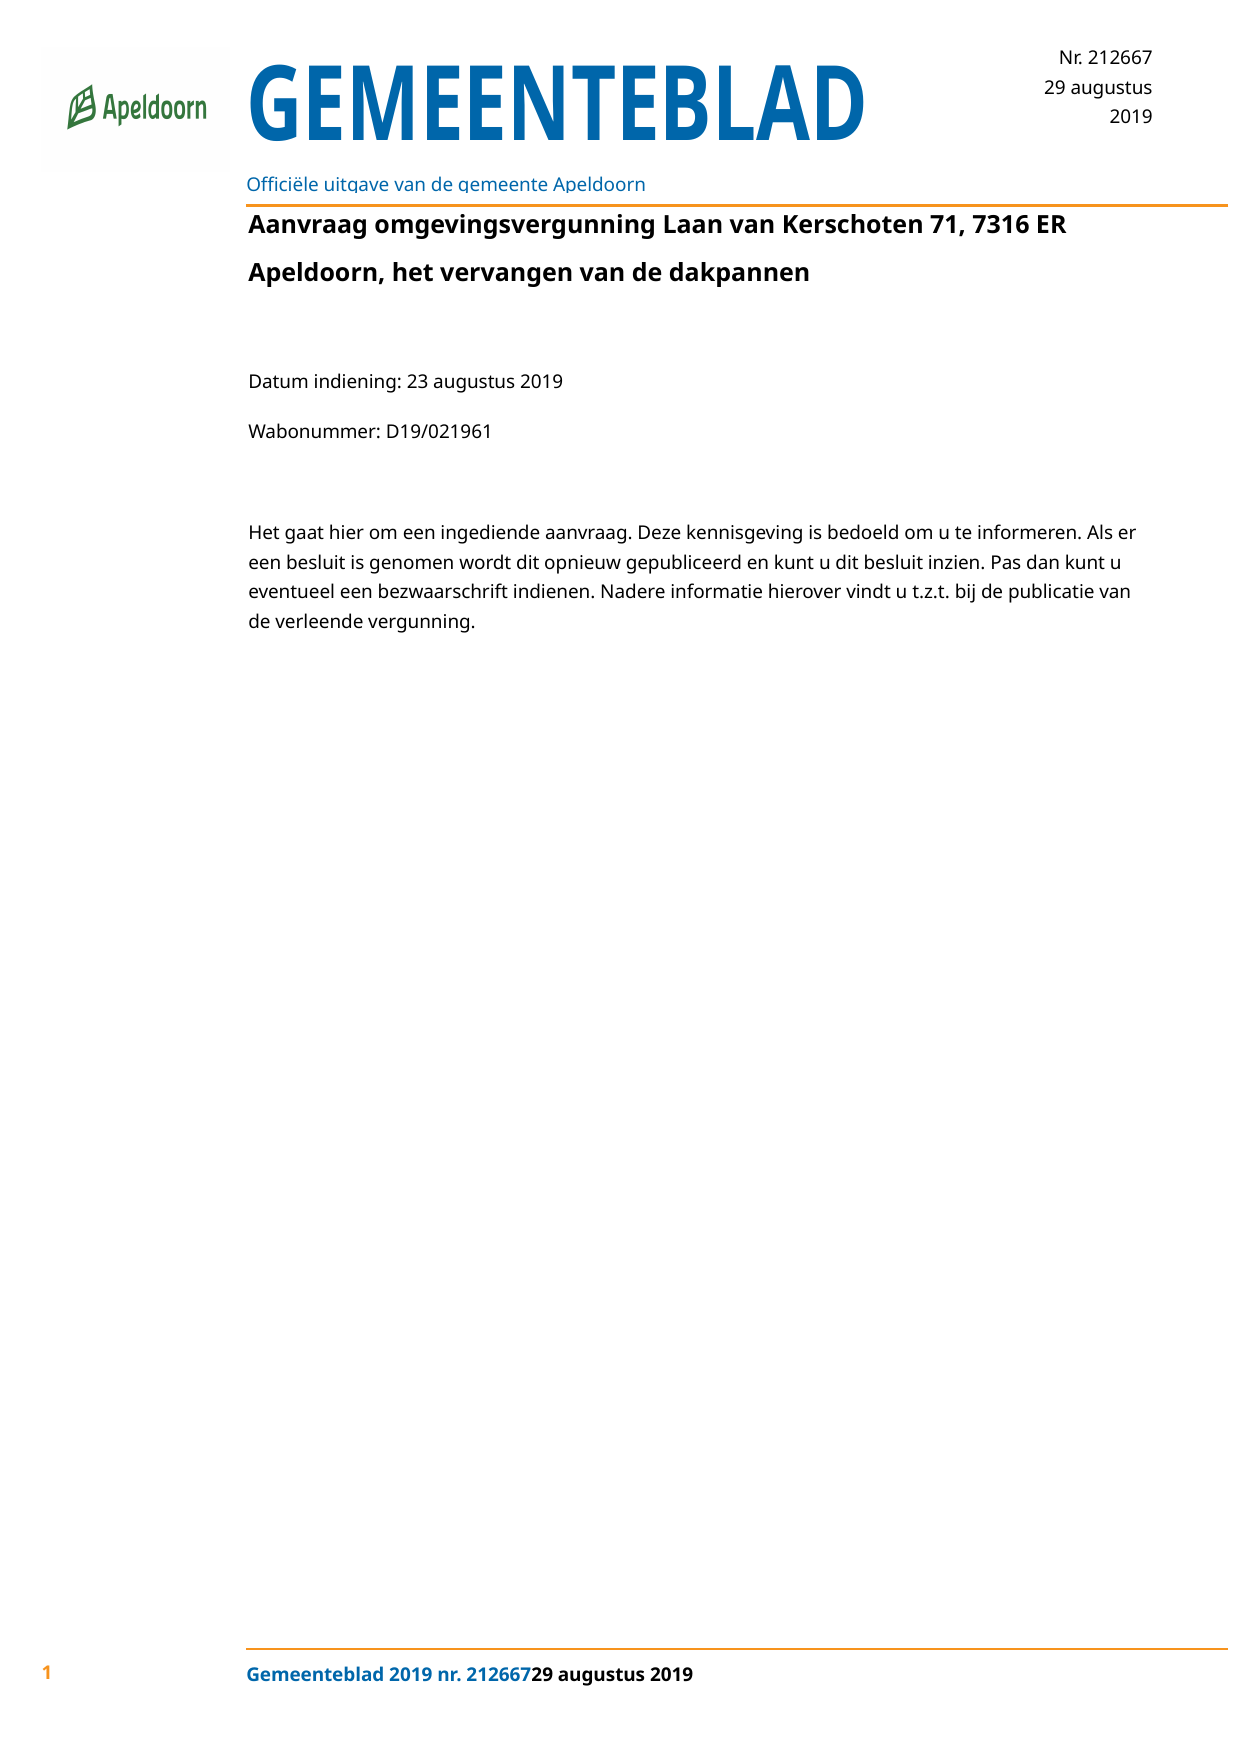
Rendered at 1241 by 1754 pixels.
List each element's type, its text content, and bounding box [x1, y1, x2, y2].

text Wabonummer: D19/021961 [248, 419, 1152, 444]
text Het gaat hier om een ingediende aanvraag. Deze kennisgeving is bedoeld om u te informeren. Als er een besluit is genomen wordt dit opnieuw gepubliceerd en kunt u dit besluit inzien. Pas dan kunt u eventueel een bezwaarschrift indienen. Nadere informatie hierover vindt u t.z.t. bij de publicatie van de verleende vergunning. [248, 519, 1152, 634]
text Datum indiening: 23 augustus 2019 [248, 368, 1152, 394]
picture [41, 47, 231, 172]
text Aanvraag omgevingsvergunning Laan van Kerschoten 71, 7316 ER Apeldoorn, het vervangen van de dakpannen [248, 207, 1152, 288]
